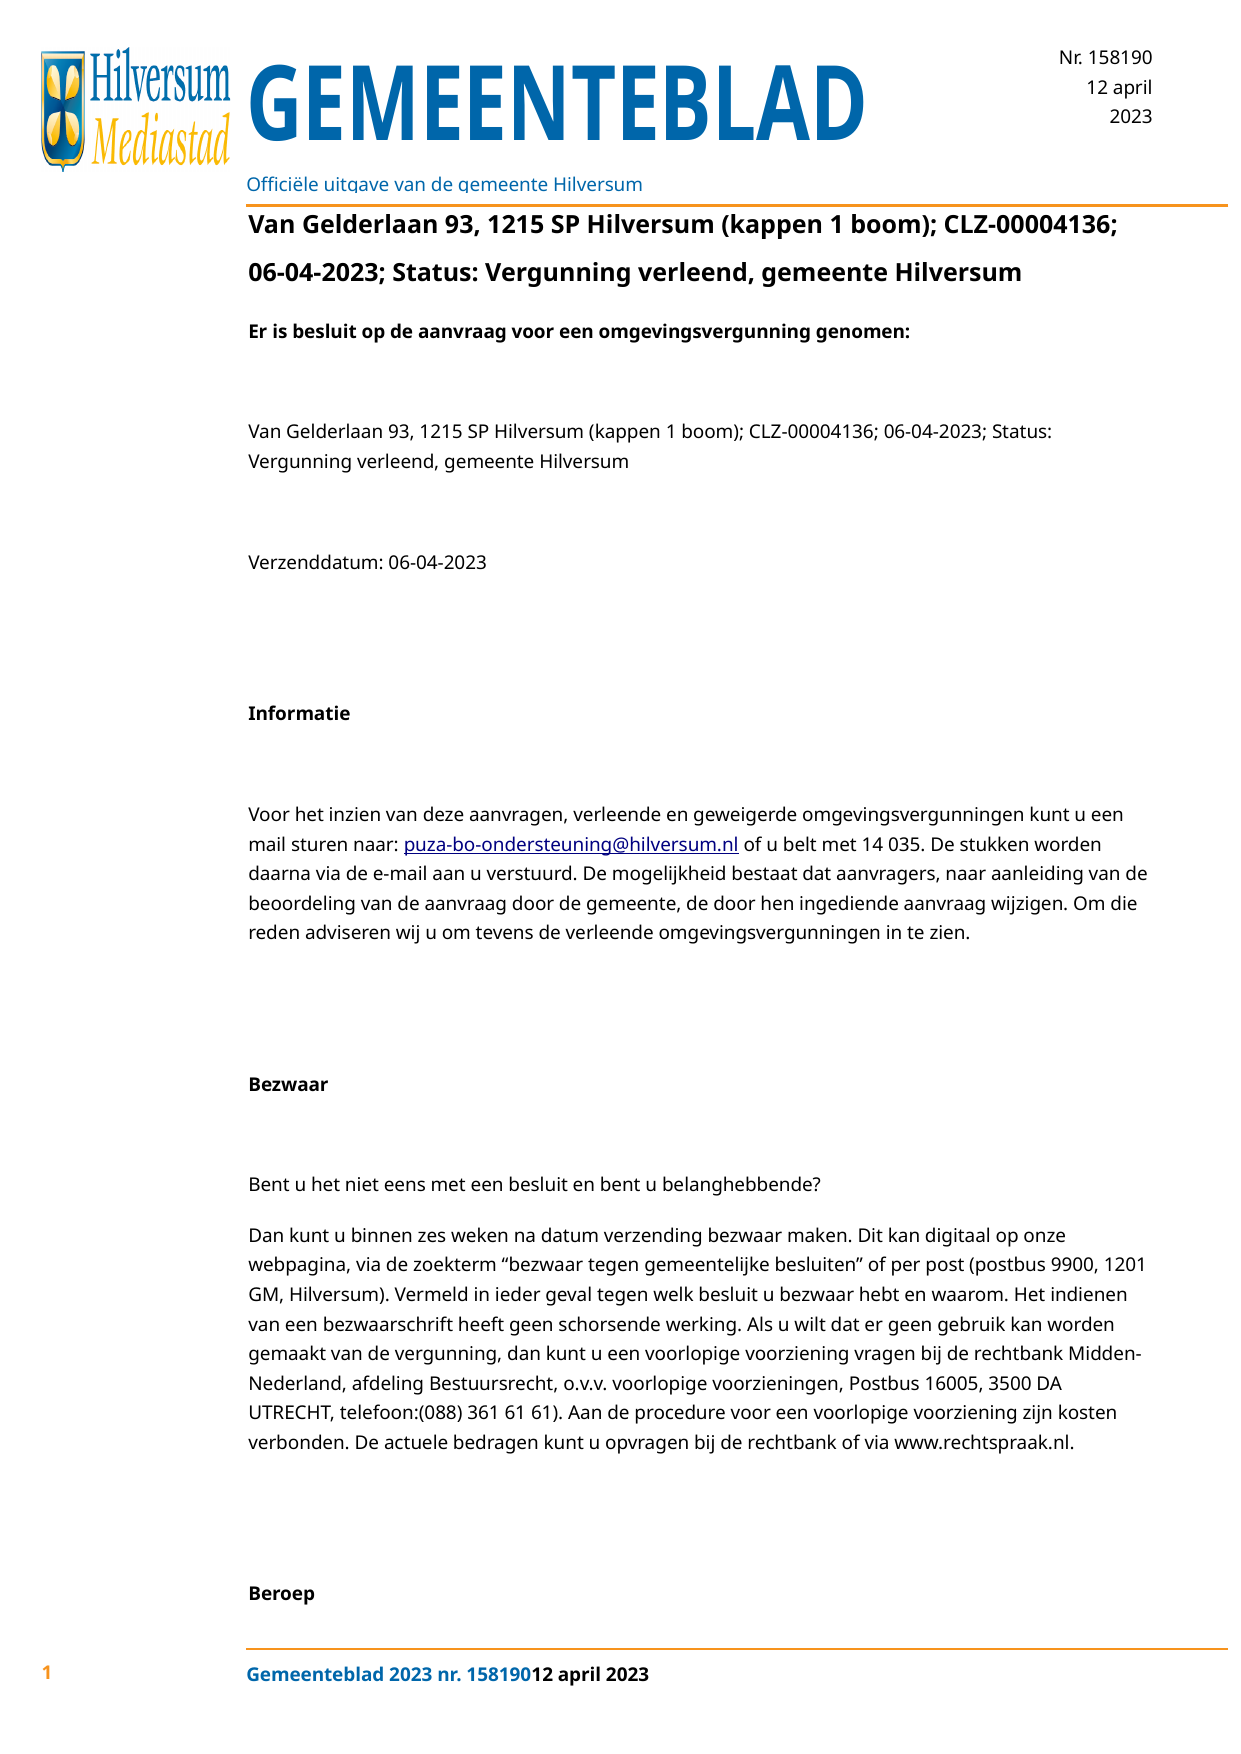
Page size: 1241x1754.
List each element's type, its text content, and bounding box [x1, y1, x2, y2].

text Dan kunt u binnen zes weken na datum verzending bezwaar maken. Dit kan digitaal op onze webpagina, via de zoekterm “bezwaar tegen gemeentelijke besluiten” of per post (postbus 9900, 1201 GM, Hilversum). Vermeld in ieder geval tegen welk besluit u bezwaar hebt en waarom. Het indienen van een bezwaarschrift heeft geen schorsende werking. Als u wilt dat er geen gebruik kan worden gemaakt van de vergunning, dan kunt u een voorlopige voorziening vragen bij de rechtbank Midden-Nederland, afdeling Bestuursrecht, o.v.v. voorlopige voorzieningen, Postbus 16005, 3500 DA UTRECHT, telefoon:(088) 361 61 61). Aan de procedure voor een voorlopige voorziening zijn kosten verbonden. De actuele bedragen kunt u opvragen bij de rechtbank of via www.rechtspraak.nl. [248, 1222, 1152, 1455]
text Van Gelderlaan 93, 1215 SP Hilversum (kappen 1 boom); CLZ-00004136; 06-04-2023; Status: Vergunning verleend, gemeente Hilversum [248, 207, 1152, 288]
text Van Gelderlaan 93, 1215 SP Hilversum (kappen 1 boom); CLZ-00004136; 06-04-2023; Status: Vergunning verleend, gemeente Hilversum [248, 419, 1152, 474]
text Beroep [248, 1580, 1152, 1606]
text Bent u het niet eens met een besluit en bent u belanghebbende? [248, 1172, 1152, 1197]
picture [41, 47, 231, 172]
text Verzenddatum: 06-04-2023 [248, 549, 1152, 575]
text Voor het inzien van deze aanvragen, verleende en geweigerde omgevingsvergunningen kunt u een mail sturen naar: puza-bo-ondersteuning@hilversum.nl of u belt met 14 035. De stukken worden daarna via de e-mail aan u verstuurd. De mogelijkheid bestaat dat aanvragers, naar aanleiding van de beoordeling van de aanvraag door de gemeente, de door hen ingediende aanvraag wijzigen. Om die reden adviseren wij u om tevens de verleende omgevingsvergunningen in te zien. [248, 801, 1152, 945]
text Bezwaar [248, 1071, 1152, 1097]
text Er is besluit op de aanvraag voor een omgevingsvergunning genomen: [248, 318, 1152, 344]
text Informatie [248, 700, 1152, 726]
